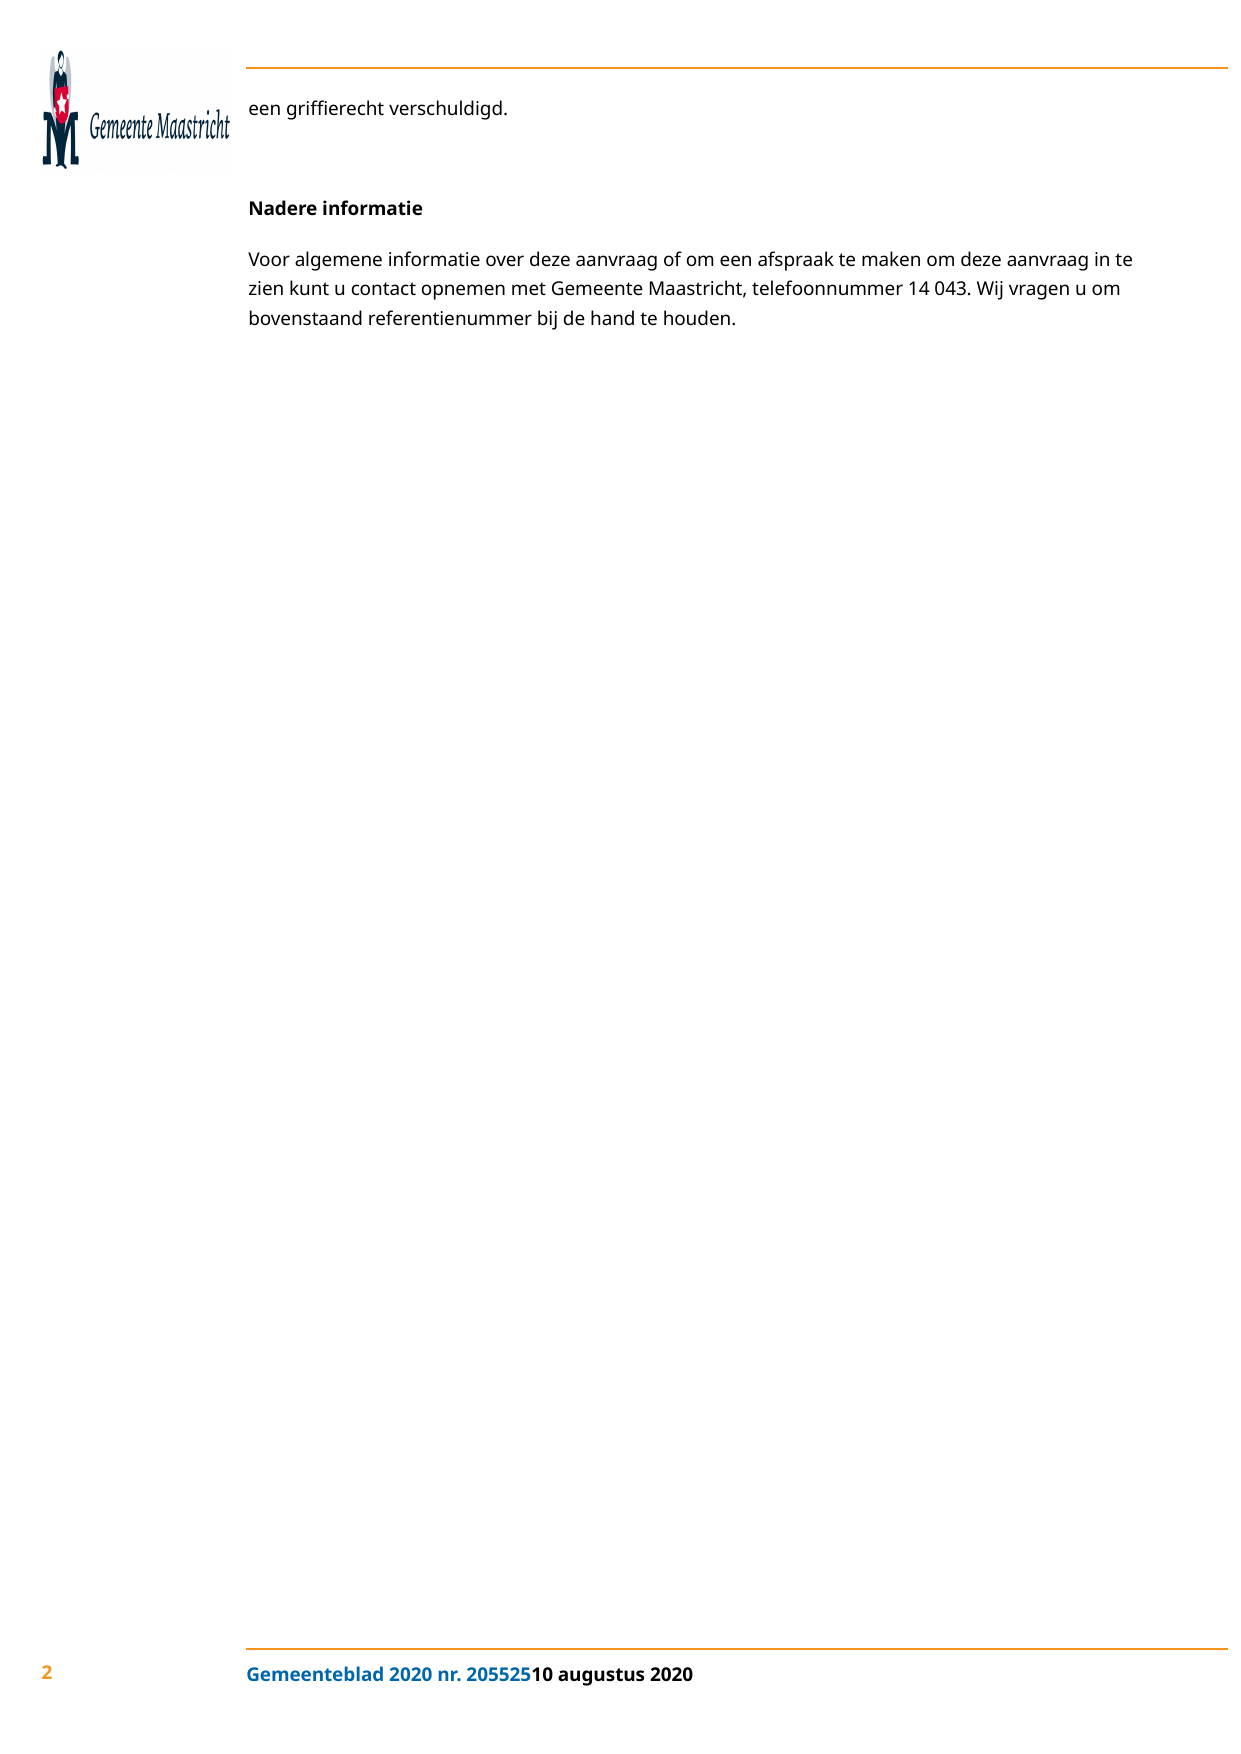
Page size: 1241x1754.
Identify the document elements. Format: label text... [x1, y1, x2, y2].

text een griffierecht verschuldigd. [248, 95, 1152, 121]
text Nadere informatie [248, 196, 1152, 221]
text Voor algemene informatie over deze aanvraag of om een afspraak te maken om deze aanvraag in te zien kunt u contact opnemen met Gemeente Maastricht, telefoonnummer 14 043. Wij vragen u om bovenstaand referentienummer bij de hand te houden. [248, 246, 1152, 331]
picture [41, 47, 231, 172]
